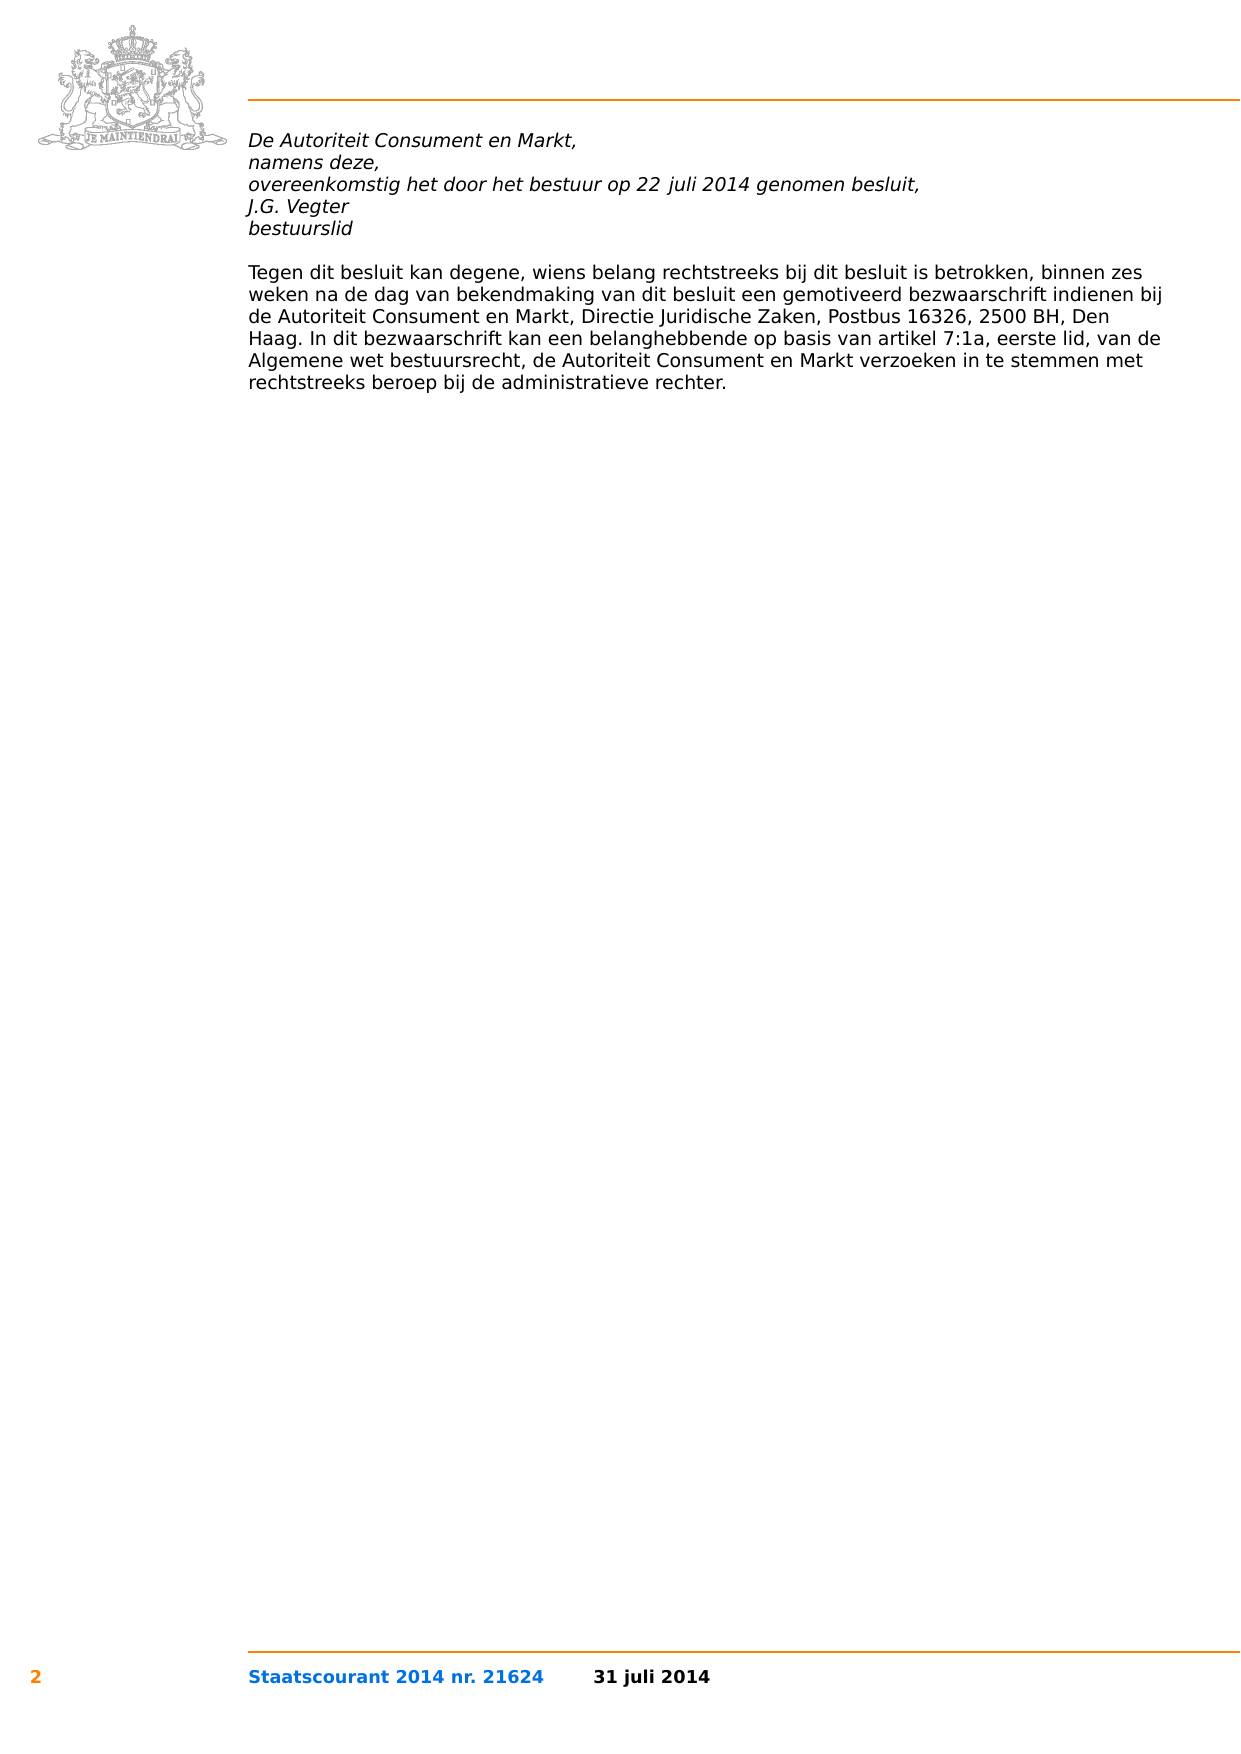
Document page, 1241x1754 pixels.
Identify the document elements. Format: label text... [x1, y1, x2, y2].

picture [38, 25, 227, 150]
text De Autoriteit Consument en Markt, namens deze, overeenkomstig het door het bestuur op 22 juli 2014 genomen besluit, J.G. Vegter bestuurslid [248, 130, 1163, 240]
text Tegen dit besluit kan degene, wiens belang rechtstreeks bij dit besluit is betrokken, binnen zes weken na de dag van bekendmaking van dit besluit een gemotiveerd bezwaarschrift indienen bij de Autoriteit Consument en Markt, Directie Juridische Zaken, Postbus 16326, 2500 BH, Den Haag. In dit bezwaarschrift kan een belanghebbende op basis van artikel 7:1a, eerste lid, van de Algemene wet bestuursrecht, de Autoriteit Consument en Markt verzoeken in te stemmen met rechtstreeks beroep bij de administratieve rechter. [248, 262, 1163, 393]
